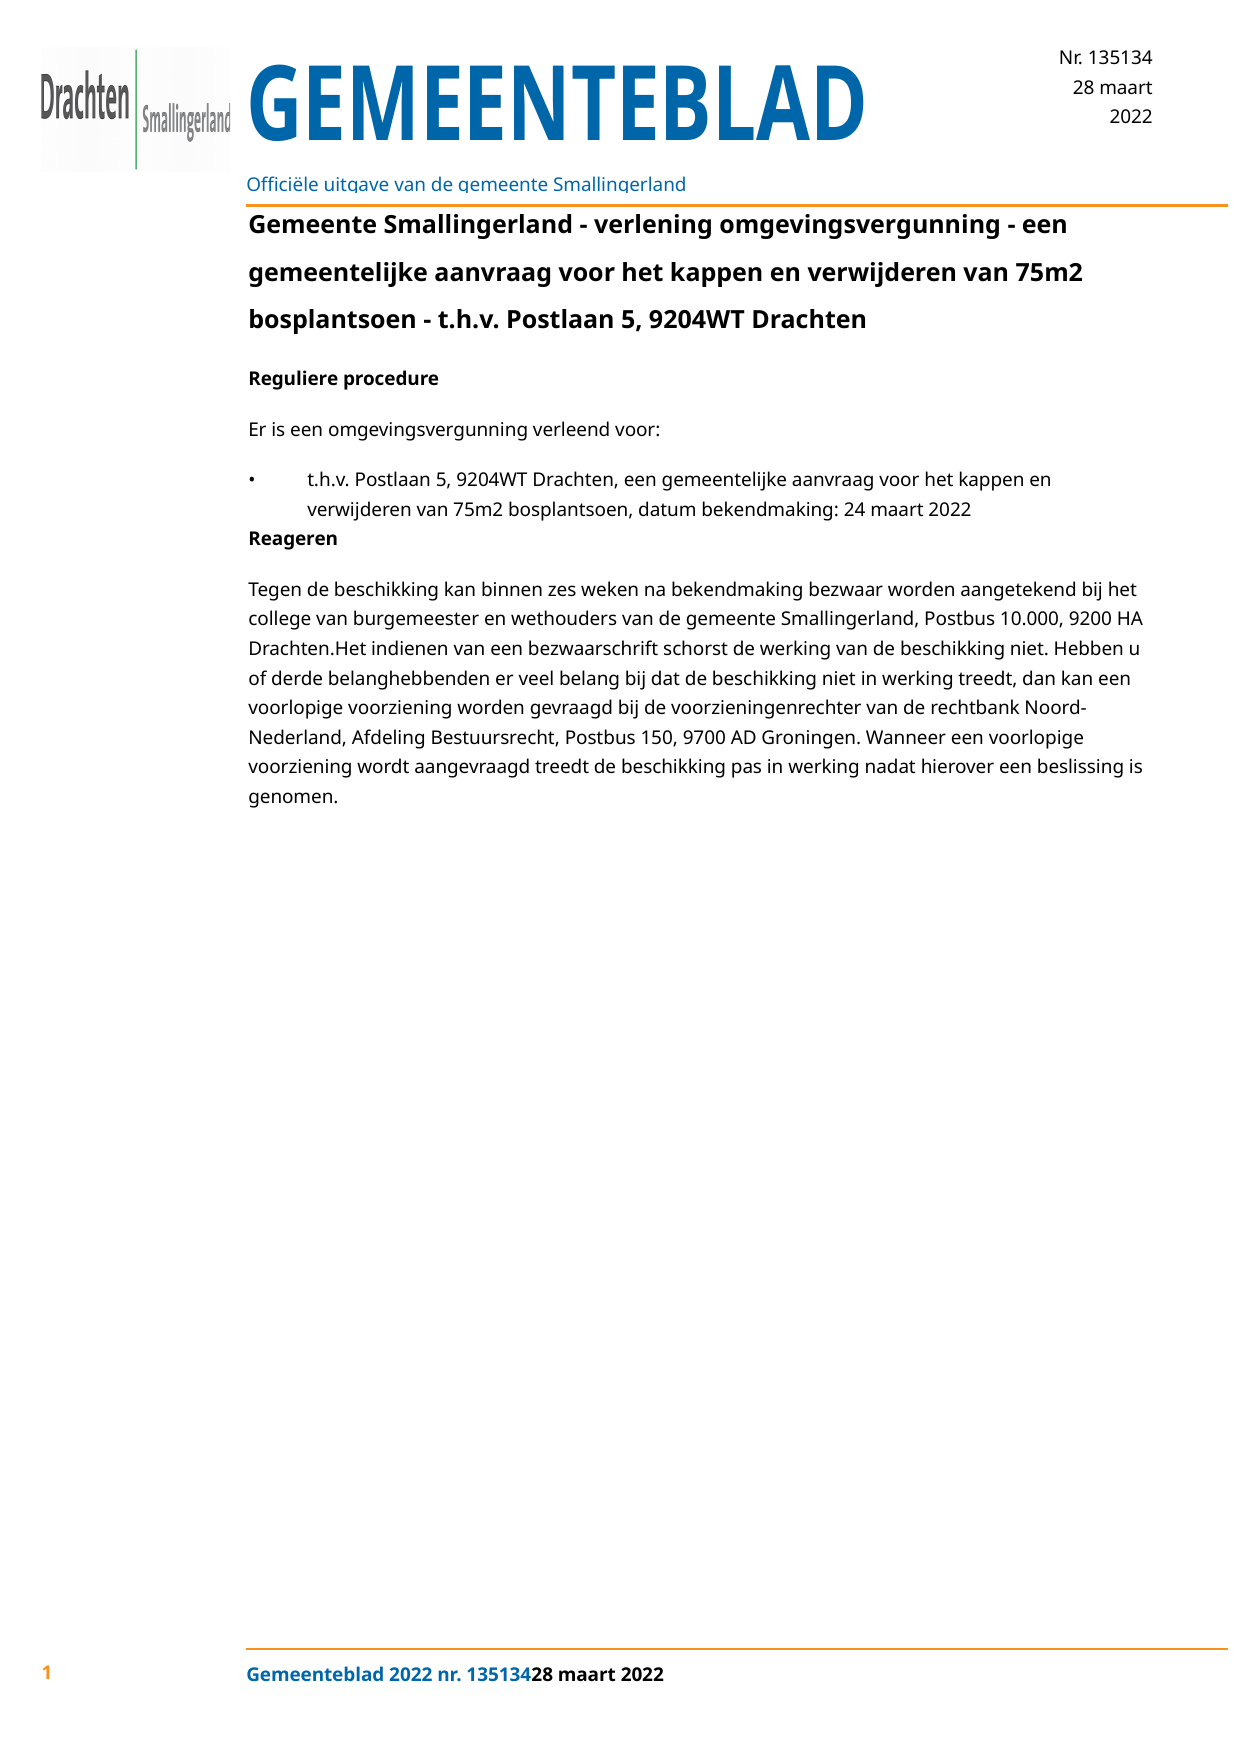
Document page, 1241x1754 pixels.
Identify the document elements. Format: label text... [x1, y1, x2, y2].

text Tegen de beschikking kan binnen zes weken na bekendmaking bezwaar worden aangetekend bij het college van burgemeester en wethouders van de gemeente Smallingerland, Postbus 10.000, 9200 HA Drachten.Het indienen van een bezwaarschrift schorst de werking van de beschikking niet. Hebben u of derde belanghebbenden er veel belang bij dat de beschikking niet in werking treedt, dan kan een voorlopige voorziening worden gevraagd bij de voorzieningenrechter van de rechtbank Noord-Nederland, Afdeling Bestuursrecht, Postbus 150, 9700 AD Groningen. Wanneer een voorlopige voorziening wordt aangevraagd treedt de beschikking pas in werking nadat hierover een beslissing is genomen. [248, 576, 1152, 809]
text Gemeente Smallingerland - verlening omgevingsvergunning - een gemeentelijke aanvraag voor het kappen en verwijderen van 75m2 bosplantsoen - t.h.v. Postlaan 5, 9204WT Drachten [248, 207, 1152, 336]
text Er is een omgevingsvergunning verleend voor: [248, 416, 1152, 442]
list t.h.v. Postlaan 5, 9204WT Drachten, een gemeentelijke aanvraag voor het kappen en verwijderen van 75m2 bosplantsoen, datum bekendmaking: 24 maart 2022 [248, 466, 1152, 522]
text Reageren [248, 526, 1152, 551]
picture [41, 47, 231, 172]
text Reguliere procedure [248, 366, 1152, 391]
